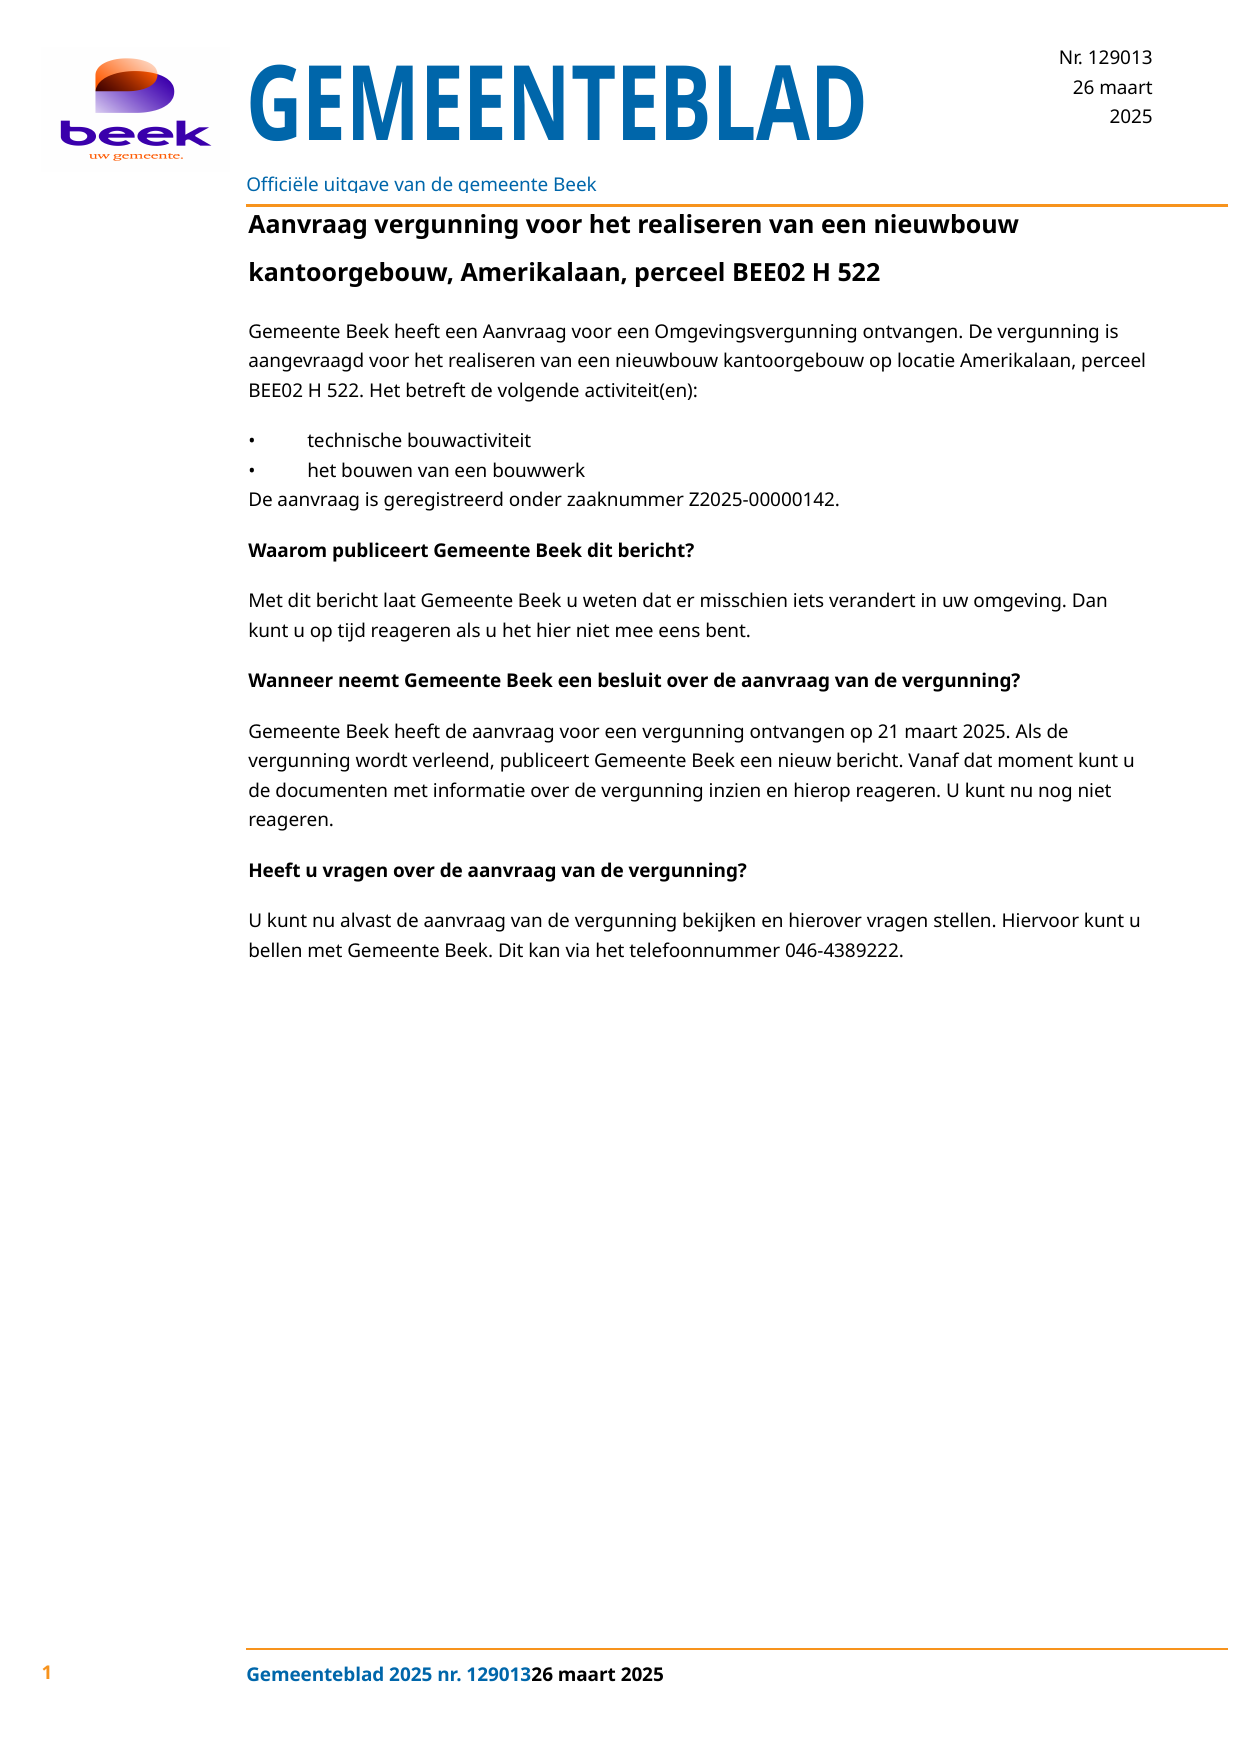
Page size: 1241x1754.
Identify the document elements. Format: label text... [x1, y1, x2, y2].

text Heeft u vragen over de aanvraag van de vergunning? [248, 857, 1152, 883]
list technische bouwactiviteit [248, 427, 1152, 453]
text Met dit bericht laat Gemeente Beek u weten dat er misschien iets verandert in uw omgeving. Dan kunt u op tijd reageren als u het hier niet mee eens bent. [248, 587, 1152, 643]
text Aanvraag vergunning voor het realiseren van een nieuwbouw kantoorgebouw, Amerikalaan, perceel BEE02 H 522 [248, 207, 1152, 288]
text Gemeente Beek heeft een Aanvraag voor een Omgevingsvergunning ontvangen. De vergunning is aangevraagd voor het realiseren van een nieuwbouw kantoorgebouw op locatie Amerikalaan, perceel BEE02 H 522. Het betreft de volgende activiteit(en): [248, 318, 1152, 403]
text De aanvraag is geregistreerd onder zaaknummer Z2025-00000142. [248, 487, 1152, 512]
text Gemeente Beek heeft de aanvraag voor een vergunning ontvangen op 21 maart 2025. Als de vergunning wordt verleend, publiceert Gemeente Beek een nieuw bericht. Vanaf dat moment kunt u de documenten met informatie over de vergunning inzien en hierop reageren. U kunt nu nog niet reageren. [248, 718, 1152, 832]
list het bouwen van een bouwwerk [248, 457, 1152, 483]
text Wanneer neemt Gemeente Beek een besluit over de aanvraag van de vergunning? [248, 667, 1152, 693]
picture [41, 47, 231, 172]
text U kunt nu alvast de aanvraag van de vergunning bekijken en hierover vragen stellen. Hiervoor kunt u bellen met Gemeente Beek. Dit kan via het telefoonnummer 046-4389222. [248, 907, 1152, 963]
text Waarom publiceert Gemeente Beek dit bericht? [248, 537, 1152, 563]
